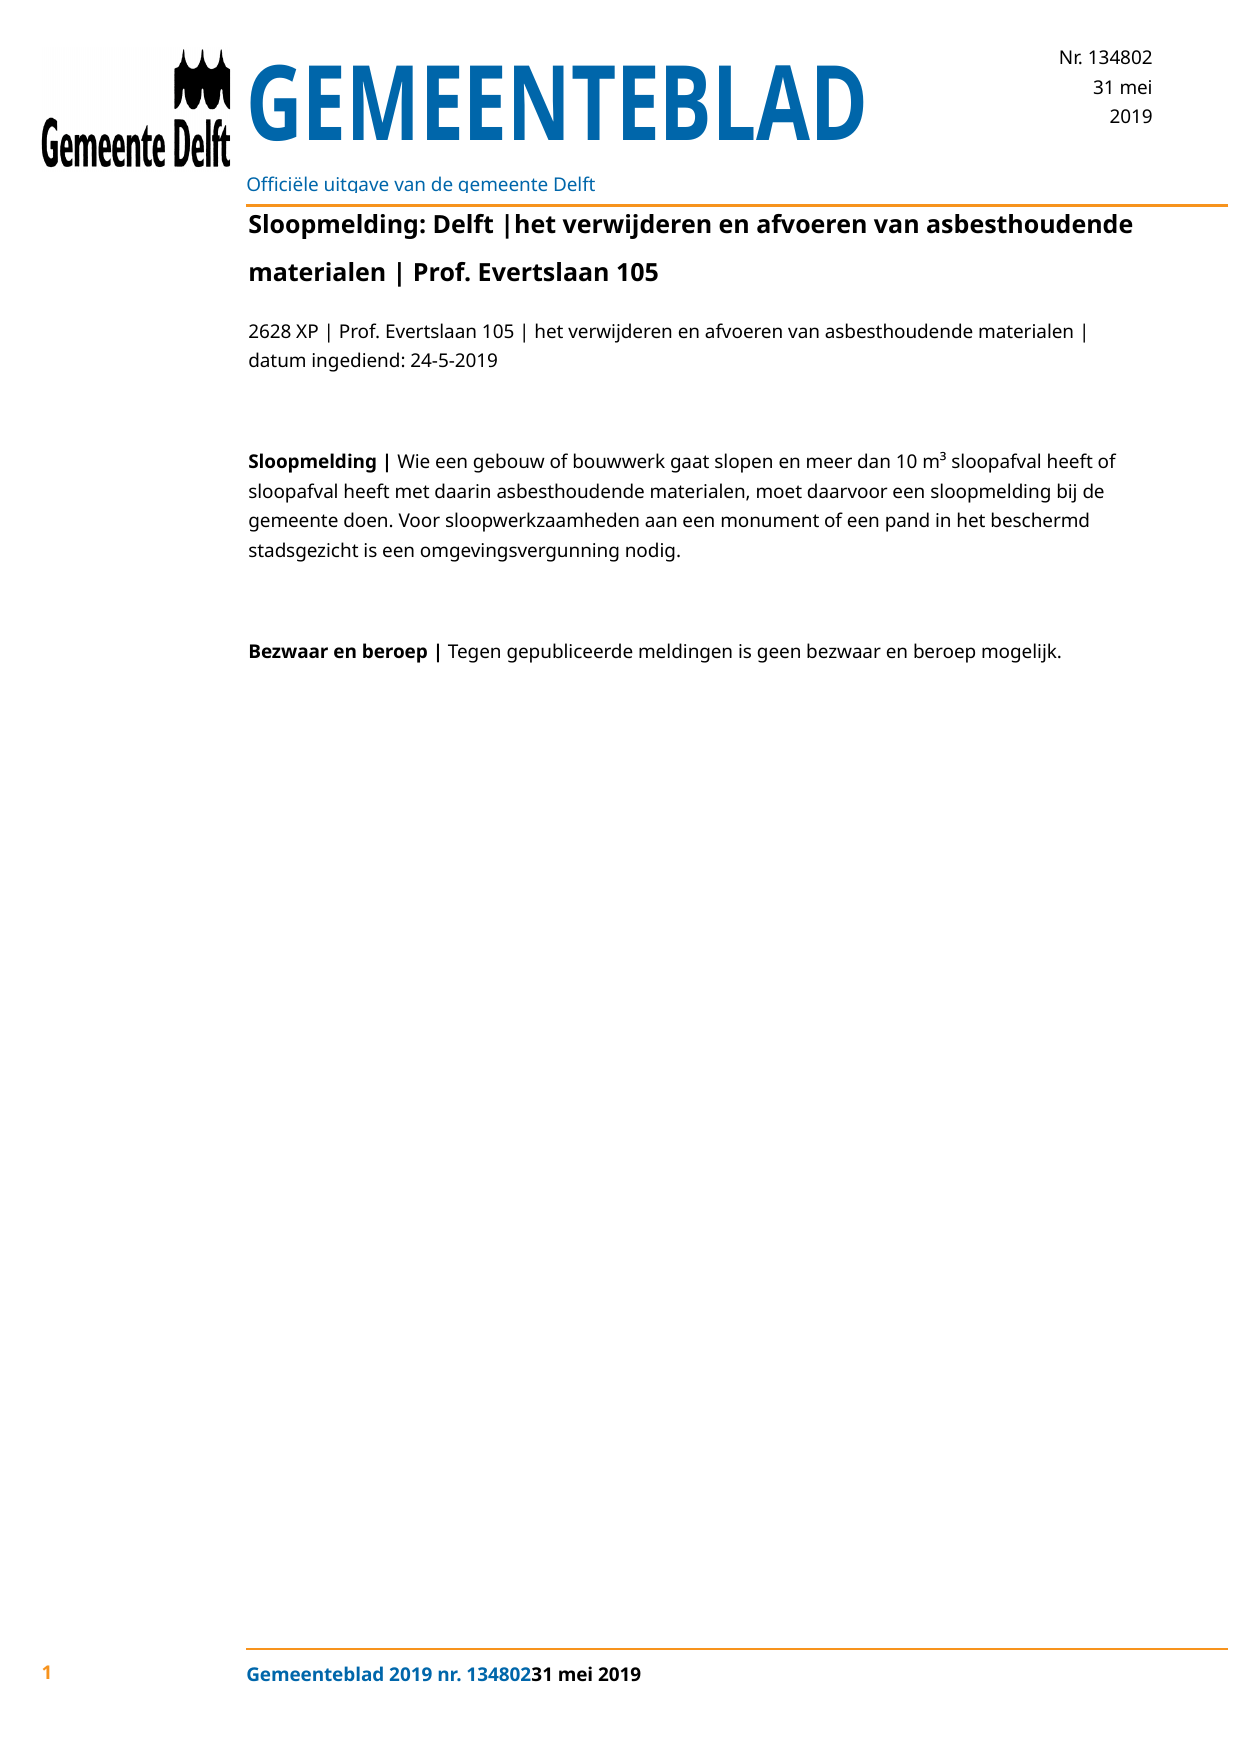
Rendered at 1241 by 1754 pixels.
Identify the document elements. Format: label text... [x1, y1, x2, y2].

text Sloopmelding | Wie een gebouw of bouwwerk gaat slopen en meer dan 10 m³ sloopafval heeft of sloopafval heeft met daarin asbesthoudende materialen, moet daarvoor een sloopmelding bij de gemeente doen. Voor sloopwerkzaamheden aan een monument of een pand in het beschermd stadsgezicht is een omgevingsvergunning nodig. [248, 448, 1152, 563]
text Bezwaar en beroep | Tegen gepubliceerde meldingen is geen bezwaar en beroep mogelijk. [248, 638, 1152, 664]
picture [41, 47, 231, 172]
text 2628 XP | Prof. Evertslaan 105 | het verwijderen en afvoeren van asbesthoudende materialen | datum ingediend: 24-5-2019 [248, 318, 1152, 373]
text Sloopmelding: Delft |het verwijderen en afvoeren van asbesthoudende materialen | Prof. Evertslaan 105 [248, 207, 1152, 288]
